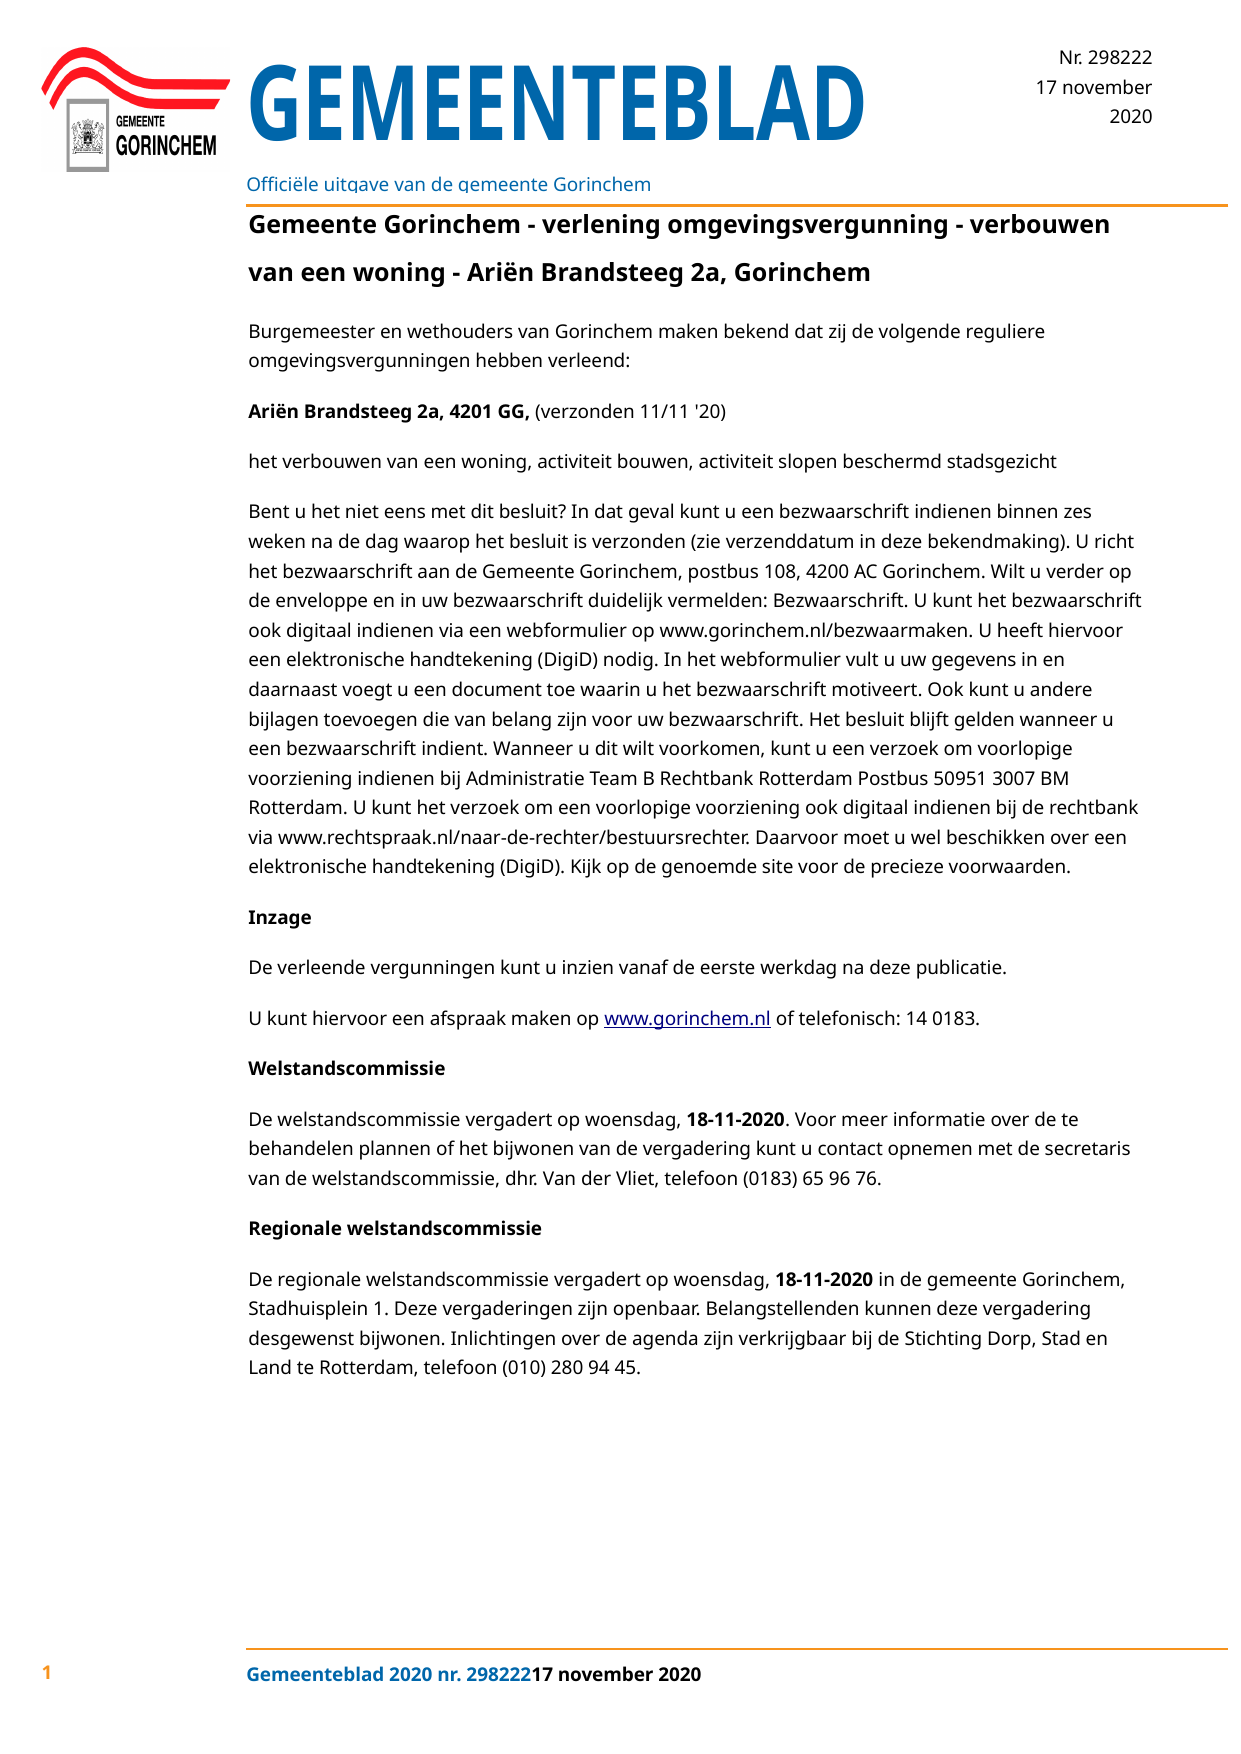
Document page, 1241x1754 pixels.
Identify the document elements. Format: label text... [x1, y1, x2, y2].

text Gemeente Gorinchem - verlening omgevingsvergunning - verbouwen van een woning - Ariën Brandsteeg 2a, Gorinchem [248, 207, 1152, 288]
text Burgemeester en wethouders van Gorinchem maken bekend dat zij de volgende reguliere omgevingsvergunningen hebben verleend: [248, 318, 1152, 373]
text U kunt hiervoor een afspraak maken op www.gorinchem.nl of telefonisch: 14 0183. [248, 1005, 1152, 1031]
text De regionale welstandscommissie vergadert op woensdag, 18-11-2020 in de gemeente Gorinchem, Stadhuisplein 1. Deze vergaderingen zijn openbaar. Belangstellenden kunnen deze vergadering desgewenst bijwonen. Inlichtingen over de agenda zijn verkrijgbaar bij de Stichting Dorp, Stad en Land te Rotterdam, telefoon (010) 280 94 45. [248, 1266, 1152, 1380]
text De verleende vergunningen kunt u inzien vanaf de eerste werkdag na deze publicatie. [248, 954, 1152, 980]
text Regionale welstandscommissie [248, 1215, 1152, 1241]
text Ariën Brandsteeg 2a, 4201 GG, (verzonden 11/11 '20) [248, 398, 1152, 424]
text Welstandscommissie [248, 1055, 1152, 1081]
text De welstandscommissie vergadert op woensdag, 18-11-2020. Voor meer informatie over de te behandelen plannen of het bijwonen van de vergadering kunt u contact opnemen met de secretaris van de welstandscommissie, dhr. Van der Vliet, telefoon (0183) 65 96 76. [248, 1106, 1152, 1191]
picture [41, 47, 231, 172]
text Bent u het niet eens met dit besluit? In dat geval kunt u een bezwaarschrift indienen binnen zes weken na de dag waarop het besluit is verzonden (zie verzenddatum in deze bekendmaking). U richt het bezwaarschrift aan de Gemeente Gorinchem, postbus 108, 4200 AC Gorinchem. Wilt u verder op de enveloppe en in uw bezwaarschrift duidelijk vermelden: Bezwaarschrift. U kunt het bezwaarschrift ook digitaal indienen via een webformulier op www.gorinchem.nl/bezwaarmaken. U heeft hiervoor een elektronische handtekening (DigiD) nodig. In het webformulier vult u uw gegevens in en daarnaast voegt u een document toe waarin u het bezwaarschrift motiveert. Ook kunt u andere bijlagen toevoegen die van belang zijn voor uw bezwaarschrift. Het besluit blijft gelden wanneer u een bezwaarschrift indient. Wanneer u dit wilt voorkomen, kunt u een verzoek om voorlopige voorziening indienen bij Administratie Team B Rechtbank Rotterdam Postbus 50951 3007 BM Rotterdam. U kunt het verzoek om een voorlopige voorziening ook digitaal indienen bij de rechtbank via www.rechtspraak.nl/naar-de-rechter/bestuursrechter. Daarvoor moet u wel beschikken over een elektronische handtekening (DigiD). Kijk op de genoemde site voor de precieze voorwaarden. [248, 499, 1152, 879]
text het verbouwen van een woning, activiteit bouwen, activiteit slopen beschermd stadsgezicht [248, 448, 1152, 474]
text Inzage [248, 904, 1152, 930]
